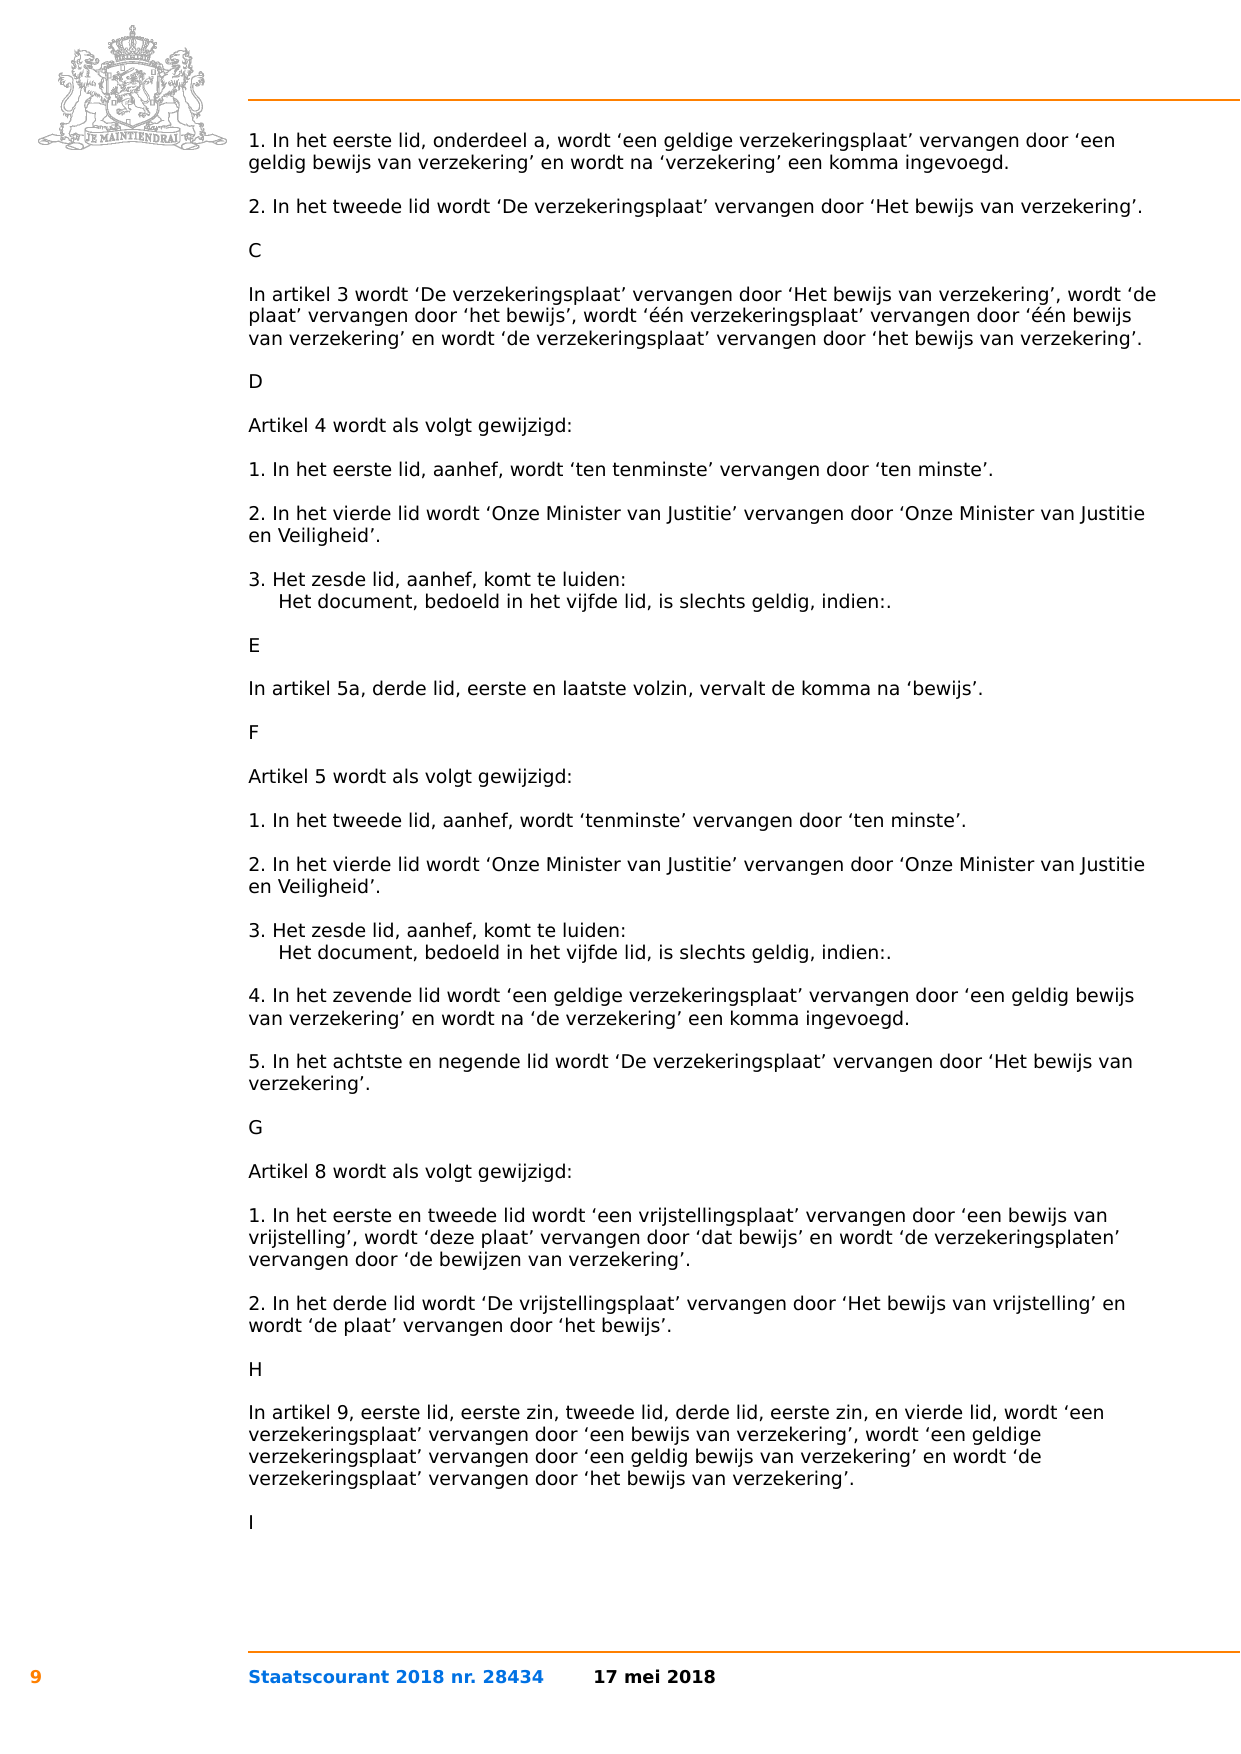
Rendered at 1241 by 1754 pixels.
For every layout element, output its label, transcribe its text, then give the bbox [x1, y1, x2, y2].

text Het document, bedoeld in het vijfde lid, is slechts geldig, indien:. [278, 591, 1163, 613]
text In artikel 9, eerste lid, eerste zin, tweede lid, derde lid, eerste zin, en vierde lid, wordt ‘een verzekeringsplaat’ vervangen door ‘een bewijs van verzekering’, wordt ‘een geldige verzekeringsplaat’ vervangen door ‘een geldig bewijs van verzekering’ en wordt ‘de verzekeringsplaat’ vervangen door ‘het bewijs van verzekering’. [248, 1402, 1163, 1490]
text Artikel 5 wordt als volgt gewijzigd: [248, 766, 1163, 788]
text In artikel 3 wordt ‘De verzekeringsplaat’ vervangen door ‘Het bewijs van verzekering’, wordt ‘de plaat’ vervangen door ‘het bewijs’, wordt ‘één verzekeringsplaat’ vervangen door ‘één bewijs van verzekering’ en wordt ‘de verzekeringsplaat’ vervangen door ‘het bewijs van verzekering’. [248, 283, 1163, 349]
text D [248, 371, 1163, 393]
text H [248, 1358, 1163, 1380]
text Het document, bedoeld in het vijfde lid, is slechts geldig, indien:. [278, 942, 1163, 963]
text 2. In het derde lid wordt ‘De vrijstellingsplaat’ vervangen door ‘Het bewijs van vrijstelling’ en wordt ‘de plaat’ vervangen door ‘het bewijs’. [248, 1293, 1163, 1337]
picture [38, 25, 227, 150]
text E [248, 634, 1163, 656]
text 4. In het zevende lid wordt ‘een geldige verzekeringsplaat’ vervangen door ‘een geldig bewijs van verzekering’ en wordt na ‘de verzekering’ een komma ingevoegd. [248, 985, 1163, 1029]
text 3. Het zesde lid, aanhef, komt te luiden: [248, 919, 1163, 942]
text Artikel 4 wordt als volgt gewijzigd: [248, 415, 1163, 437]
text 2. In het tweede lid wordt ‘De verzekeringsplaat’ vervangen door ‘Het bewijs van verzekering’. [248, 196, 1163, 218]
text 2. In het vierde lid wordt ‘Onze Minister van Justitie’ vervangen door ‘Onze Minister van Justitie en Veiligheid’. [248, 854, 1163, 898]
text I [248, 1512, 1163, 1534]
text 5. In het achtste en negende lid wordt ‘De verzekeringsplaat’ vervangen door ‘Het bewijs van verzekering’. [248, 1051, 1163, 1095]
text 2. In het vierde lid wordt ‘Onze Minister van Justitie’ vervangen door ‘Onze Minister van Justitie en Veiligheid’. [248, 503, 1163, 547]
text 1. In het eerste en tweede lid wordt ‘een vrijstellingsplaat’ vervangen door ‘een bewijs van vrijstelling’, wordt ‘deze plaat’ vervangen door ‘dat bewijs’ en wordt ‘de verzekeringsplaten’ vervangen door ‘de bewijzen van verzekering’. [248, 1205, 1163, 1271]
text 3. Het zesde lid, aanhef, komt te luiden: [248, 569, 1163, 591]
text 1. In het eerste lid, aanhef, wordt ‘ten tenminste’ vervangen door ‘ten minste’. [248, 459, 1163, 481]
text F [248, 722, 1163, 744]
text In artikel 5a, derde lid, eerste en laatste volzin, vervalt de komma na ‘bewijs’. [248, 678, 1163, 700]
text G [248, 1117, 1163, 1139]
text Artikel 8 wordt als volgt gewijzigd: [248, 1161, 1163, 1183]
text 1. In het eerste lid, onderdeel a, wordt ‘een geldige verzekeringsplaat’ vervangen door ‘een geldig bewijs van verzekering’ en wordt na ‘verzekering’ een komma ingevoegd. [248, 130, 1163, 174]
text C [248, 239, 1163, 262]
text 1. In het tweede lid, aanhef, wordt ‘tenminste’ vervangen door ‘ten minste’. [248, 810, 1163, 832]
